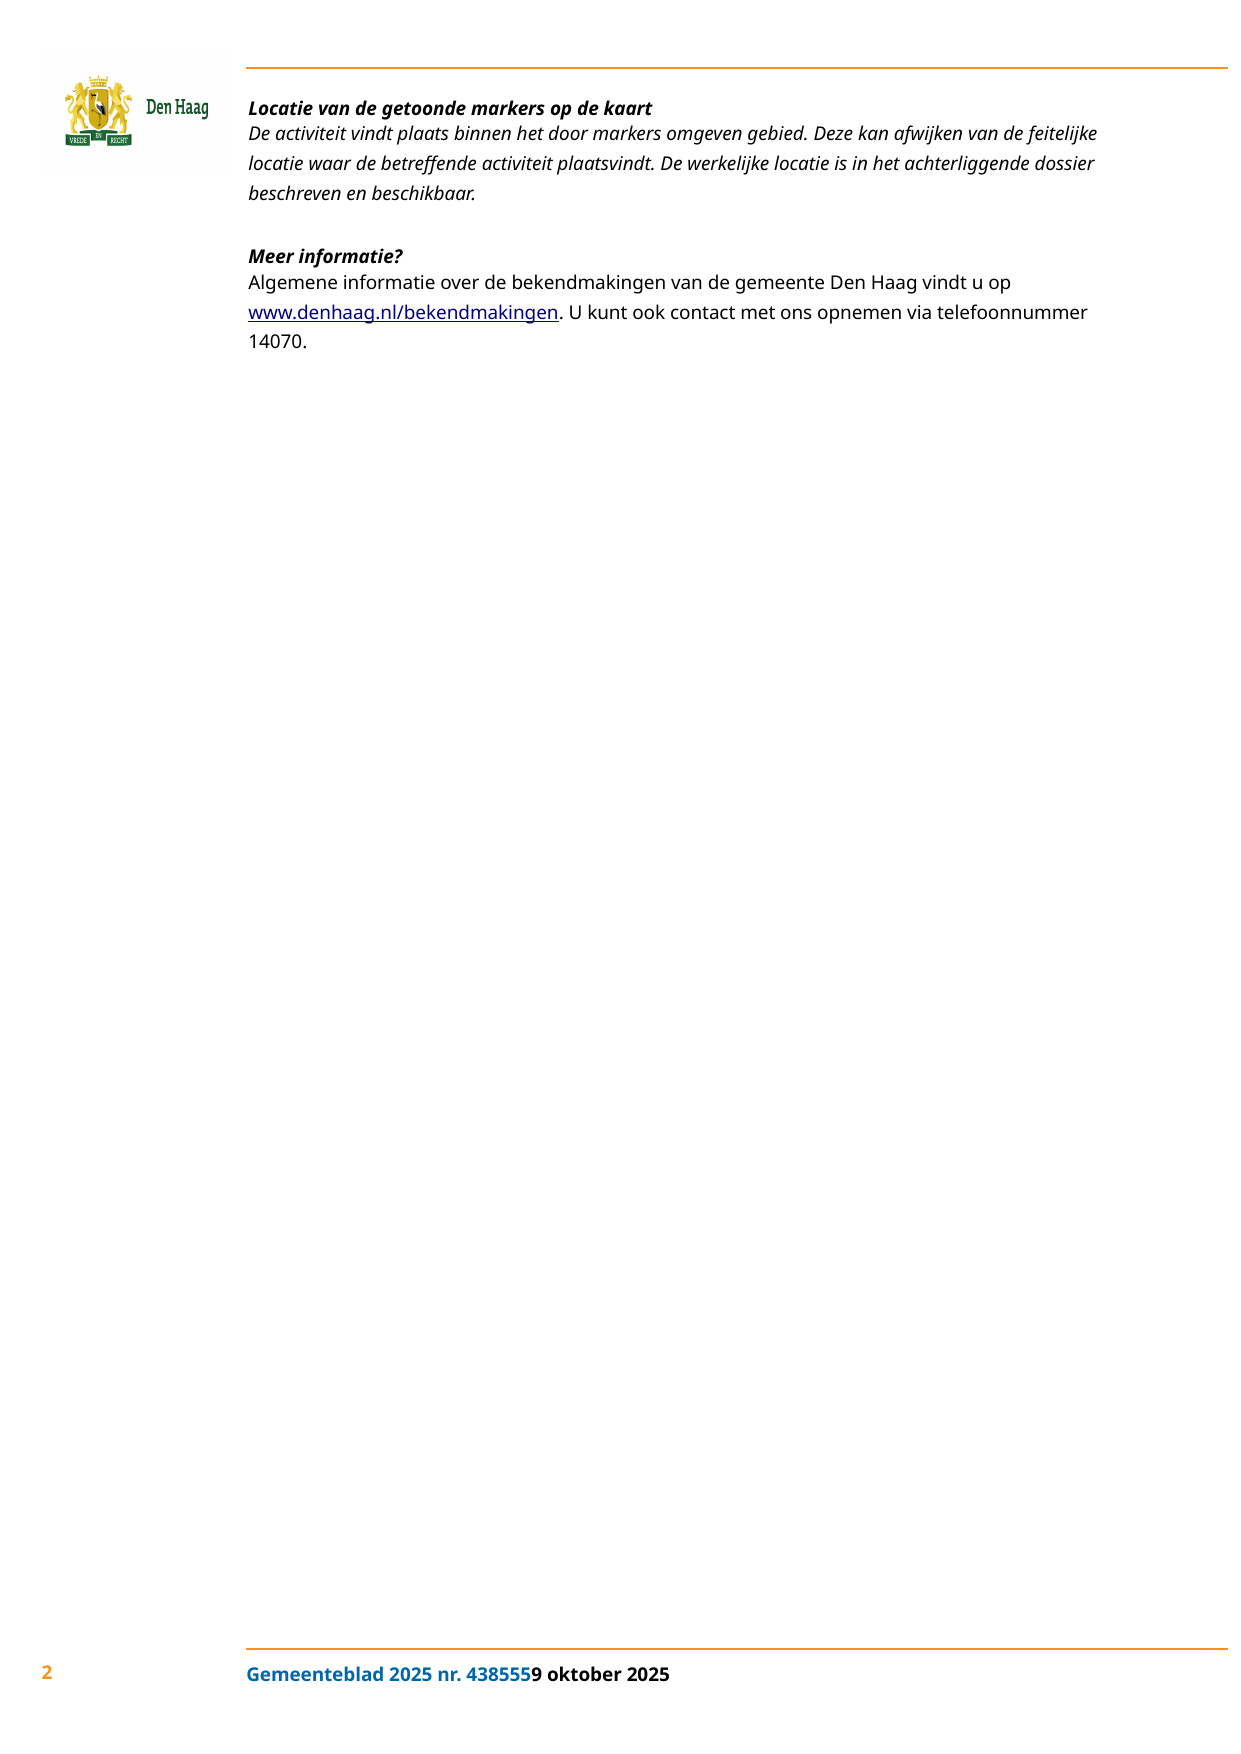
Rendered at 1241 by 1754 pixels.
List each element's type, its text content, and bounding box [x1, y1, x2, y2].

text Meer informatie? [248, 244, 1152, 269]
text Locatie van de getoonde markers op de kaart [248, 95, 1152, 121]
text De activiteit vindt plaats binnen het door markers omgeven gebied. Deze kan afwijken van de feitelijke locatie waar de betreffende activiteit plaatsvindt. De werkelijke locatie is in het achterliggende dossier beschreven en beschikbaar. [248, 121, 1152, 205]
text Algemene informatie over de bekendmakingen van de gemeente Den Haag vindt u op www.denhaag.nl/bekendmakingen. U kunt ook contact met ons opnemen via telefoonnummer 14070. [248, 269, 1152, 354]
picture [41, 47, 231, 172]
